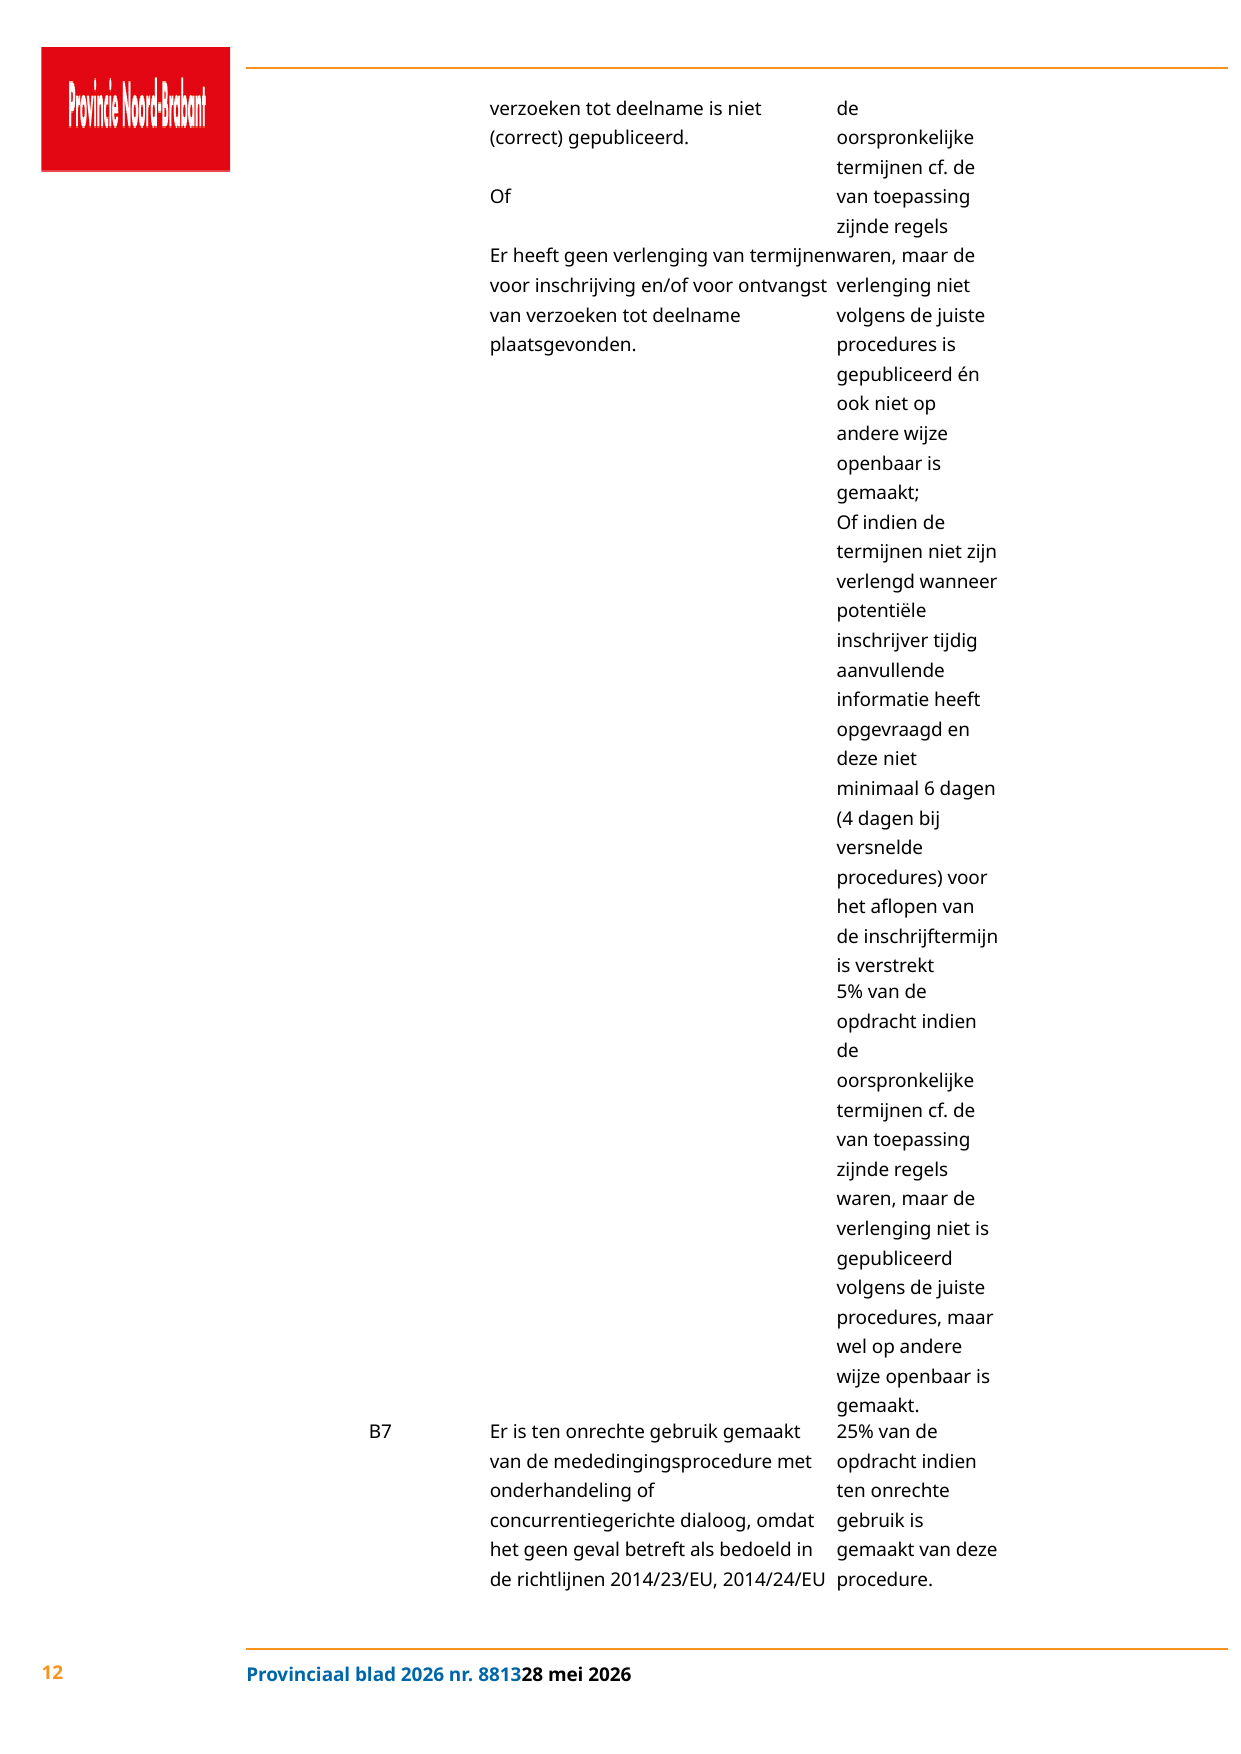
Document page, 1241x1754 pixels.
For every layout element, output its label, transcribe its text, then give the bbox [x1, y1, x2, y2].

table_cell [369, 95, 489, 978]
table_cell [999, 95, 1152, 1592]
table_cell [248, 979, 369, 1418]
picture [41, 47, 231, 172]
table_cell [248, 1418, 369, 1592]
table_cell verzoeken tot deelname is niet (correct) gepubliceerd. Of Er heeft geen verlenging van termijnen voor inschrijving en/of voor ontvangst van verzoeken tot deelname plaatsgevonden. [490, 95, 836, 978]
table_cell de oorspronkelijke termijnen cf. de van toepassing zijnde regels waren, maar de verlenging niet volgens de juiste procedures is gepubliceerd én ook niet op andere wijze openbaar is gemaakt; Of indien de termijnen niet zijn verlengd wanneer potentiële inschrijver tijdig aanvullende informatie heeft opgevraagd en deze niet minimaal 6 dagen (4 dagen bij versnelde procedures) voor het aflopen van de inschrijftermijn is verstrekt [836, 95, 999, 978]
table_cell 5% van de opdracht indien de oorspronkelijke termijnen cf. de van toepassing zijnde regels waren, maar de verlenging niet is gepubliceerd volgens de juiste procedures, maar wel op andere wijze openbaar is gemaakt. [836, 979, 999, 1418]
table_cell B7 [369, 1418, 489, 1592]
table_cell [248, 95, 369, 978]
table_cell Er is ten onrechte gebruik gemaakt van de mededingingsprocedure met onderhandeling of concurrentiegerichte dialoog, omdat het geen geval betreft als bedoeld in de richtlijnen 2014/23/EU, 2014/24/EU [490, 1418, 836, 1592]
table_cell [369, 979, 489, 1418]
table_cell 25% van de opdracht indien ten onrechte gebruik is gemaakt van deze procedure. [836, 1418, 999, 1592]
table_cell [490, 979, 836, 1418]
